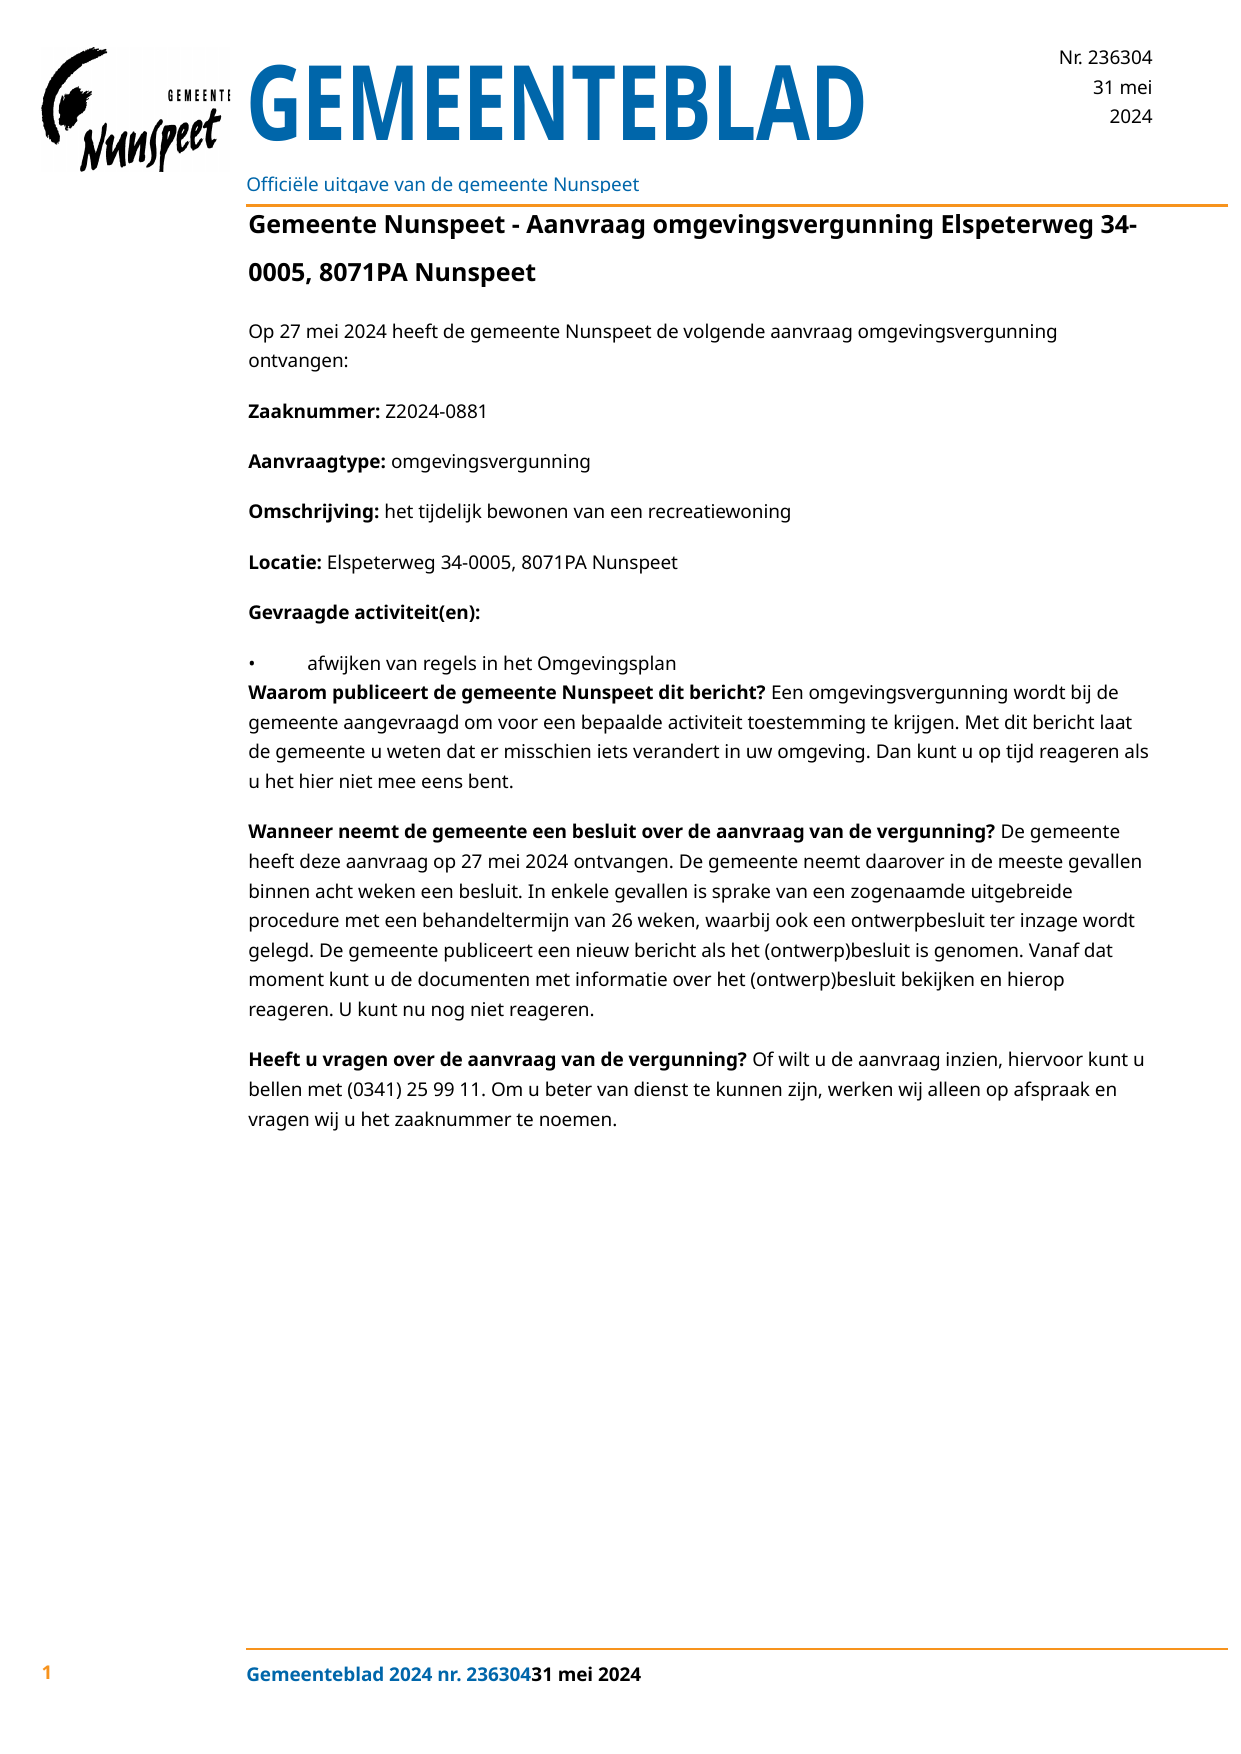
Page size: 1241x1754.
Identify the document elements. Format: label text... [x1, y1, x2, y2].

text Op 27 mei 2024 heeft de gemeente Nunspeet de volgende aanvraag omgevingsvergunning ontvangen: [248, 318, 1152, 373]
text Wanneer neemt de gemeente een besluit over de aanvraag van de vergunning? De gemeente heeft deze aanvraag op 27 mei 2024 ontvangen. De gemeente neemt daarover in de meeste gevallen binnen acht weken een besluit. In enkele gevallen is sprake van een zogenaamde uitgebreide procedure met een behandeltermijn van 26 weken, waarbij ook een ontwerpbesluit ter inzage wordt gelegd. De gemeente publiceert een nieuw bericht als het (ontwerp)besluit is genomen. Vanaf dat moment kunt u de documenten met informatie over het (ontwerp)besluit bekijken en hierop reageren. U kunt nu nog niet reageren. [248, 819, 1152, 1022]
text Gemeente Nunspeet - Aanvraag omgevingsvergunning Elspeterweg 34-0005, 8071PA Nunspeet [248, 207, 1152, 288]
picture [41, 47, 231, 172]
list afwijken van regels in het Omgevingsplan [248, 650, 1152, 676]
text Waarom publiceert de gemeente Nunspeet dit bericht? Een omgevingsvergunning wordt bij de gemeente aangevraagd om voor een bepaalde activiteit toestemming te krijgen. Met dit bericht laat de gemeente u weten dat er misschien iets verandert in uw omgeving. Dan kunt u op tijd reageren als u het hier niet mee eens bent. [248, 679, 1152, 794]
text Zaaknummer: Z2024-0881 [248, 398, 1152, 424]
text Heeft u vragen over de aanvraag van de vergunning? Of wilt u de aanvraag inzien, hiervoor kunt u bellen met (0341) 25 99 11. Om u beter van dienst te kunnen zijn, werken wij alleen op afspraak en vragen wij u het zaaknummer te noemen. [248, 1047, 1152, 1132]
text Aanvraagtype: omgevingsvergunning [248, 448, 1152, 474]
text Gevraagde activiteit(en): [248, 599, 1152, 625]
text Omschrijving: het tijdelijk bewonen van een recreatiewoning [248, 499, 1152, 524]
text Locatie: Elspeterweg 34-0005, 8071PA Nunspeet [248, 549, 1152, 575]
